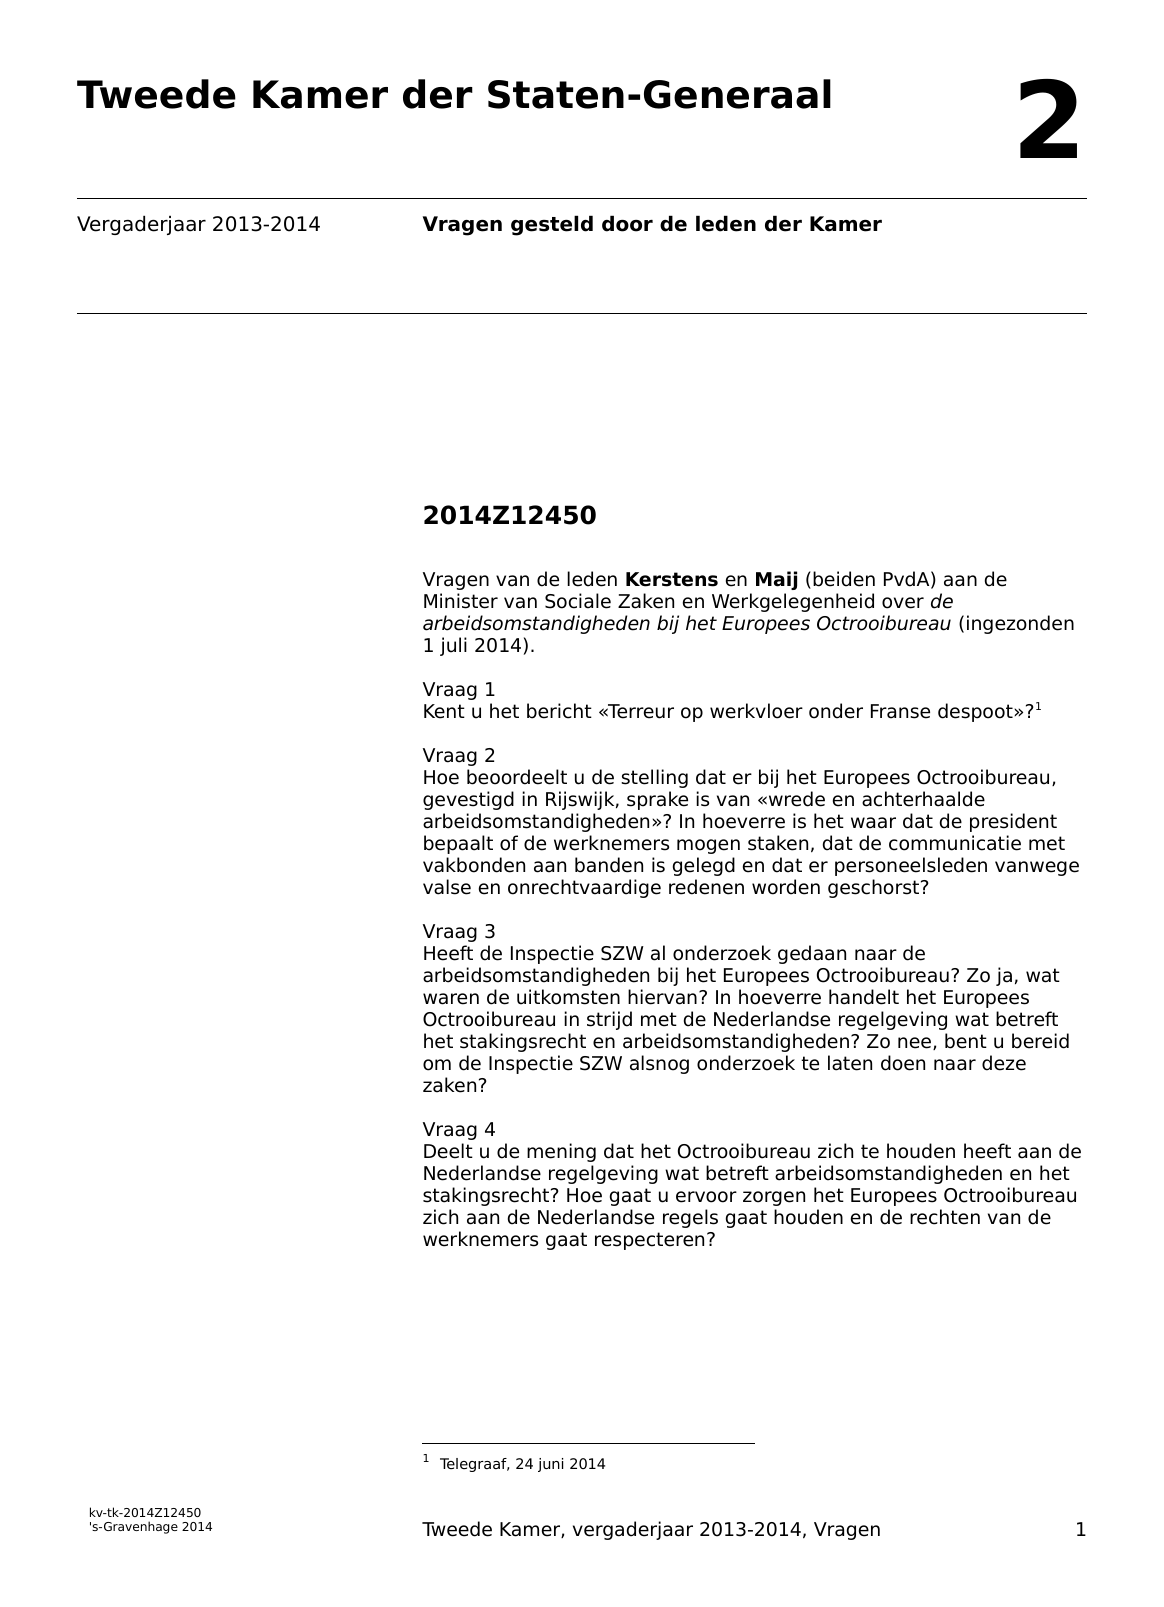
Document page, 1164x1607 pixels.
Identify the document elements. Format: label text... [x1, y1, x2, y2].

text Kent u het bericht «Terreur op werkvloer onder Franse despoot»? [422, 701, 1087, 723]
text 's-Gravenhage 2014 [88, 1520, 323, 1534]
table_header Tweede Kamer der Staten-Generaal [77, 59, 886, 198]
text 2014Z12450 [422, 501, 1087, 531]
text Deelt u de mening dat het Octrooibureau zich te houden heeft aan de Nederlandse regelgeving wat betreft arbeidsomstandigheden en het stakingsrecht? Hoe gaat u ervoor zorgen het Europees Octrooibureau zich aan de Nederlandse regels gaat houden en de rechten van de werknemers gaat respecteren? [422, 1141, 1087, 1251]
text Vraag 2 [422, 745, 1087, 767]
text Vraag 1 [422, 679, 1087, 701]
table_cell Vragen gesteld door de leden der Kamer [422, 199, 1087, 313]
text kv-tk-2014Z12450 [88, 1506, 323, 1520]
text Telegraaf, 24 juni 2014 [422, 1452, 1087, 1474]
table_cell Vergaderjaar 2013-2014 [77, 199, 422, 313]
text Vraag 4 [422, 1119, 1087, 1141]
table_header 2 [886, 59, 1087, 198]
text Vragen van de leden Kerstens en Maij (beiden PvdA) aan de Minister van Sociale Zaken en Werkgelegenheid over de arbeidsomstandigheden bij het Europees Octrooibureau (ingezonden 1 juli 2014). [422, 569, 1087, 657]
text Hoe beoordeelt u de stelling dat er bij het Europees Octrooibureau, gevestigd in Rijswijk, sprake is van «wrede en achterhaalde arbeidsomstandigheden»? In hoeverre is het waar dat de president bepaalt of de werknemers mogen staken, dat de communicatie met vakbonden aan banden is gelegd en dat er personeelsleden vanwege valse en onrechtvaardige redenen worden geschorst? [422, 767, 1087, 899]
text Heeft de Inspectie SZW al onderzoek gedaan naar de arbeidsomstandigheden bij het Europees Octrooibureau? Zo ja, wat waren de uitkomsten hiervan? In hoeverre handelt het Europees Octrooibureau in strijd met de Nederlandse regelgeving wat betreft het stakingsrecht en arbeidsomstandigheden? Zo nee, bent u bereid om de Inspectie SZW alsnog onderzoek te laten doen naar deze zaken? [422, 943, 1087, 1097]
text Vraag 3 [422, 921, 1087, 943]
